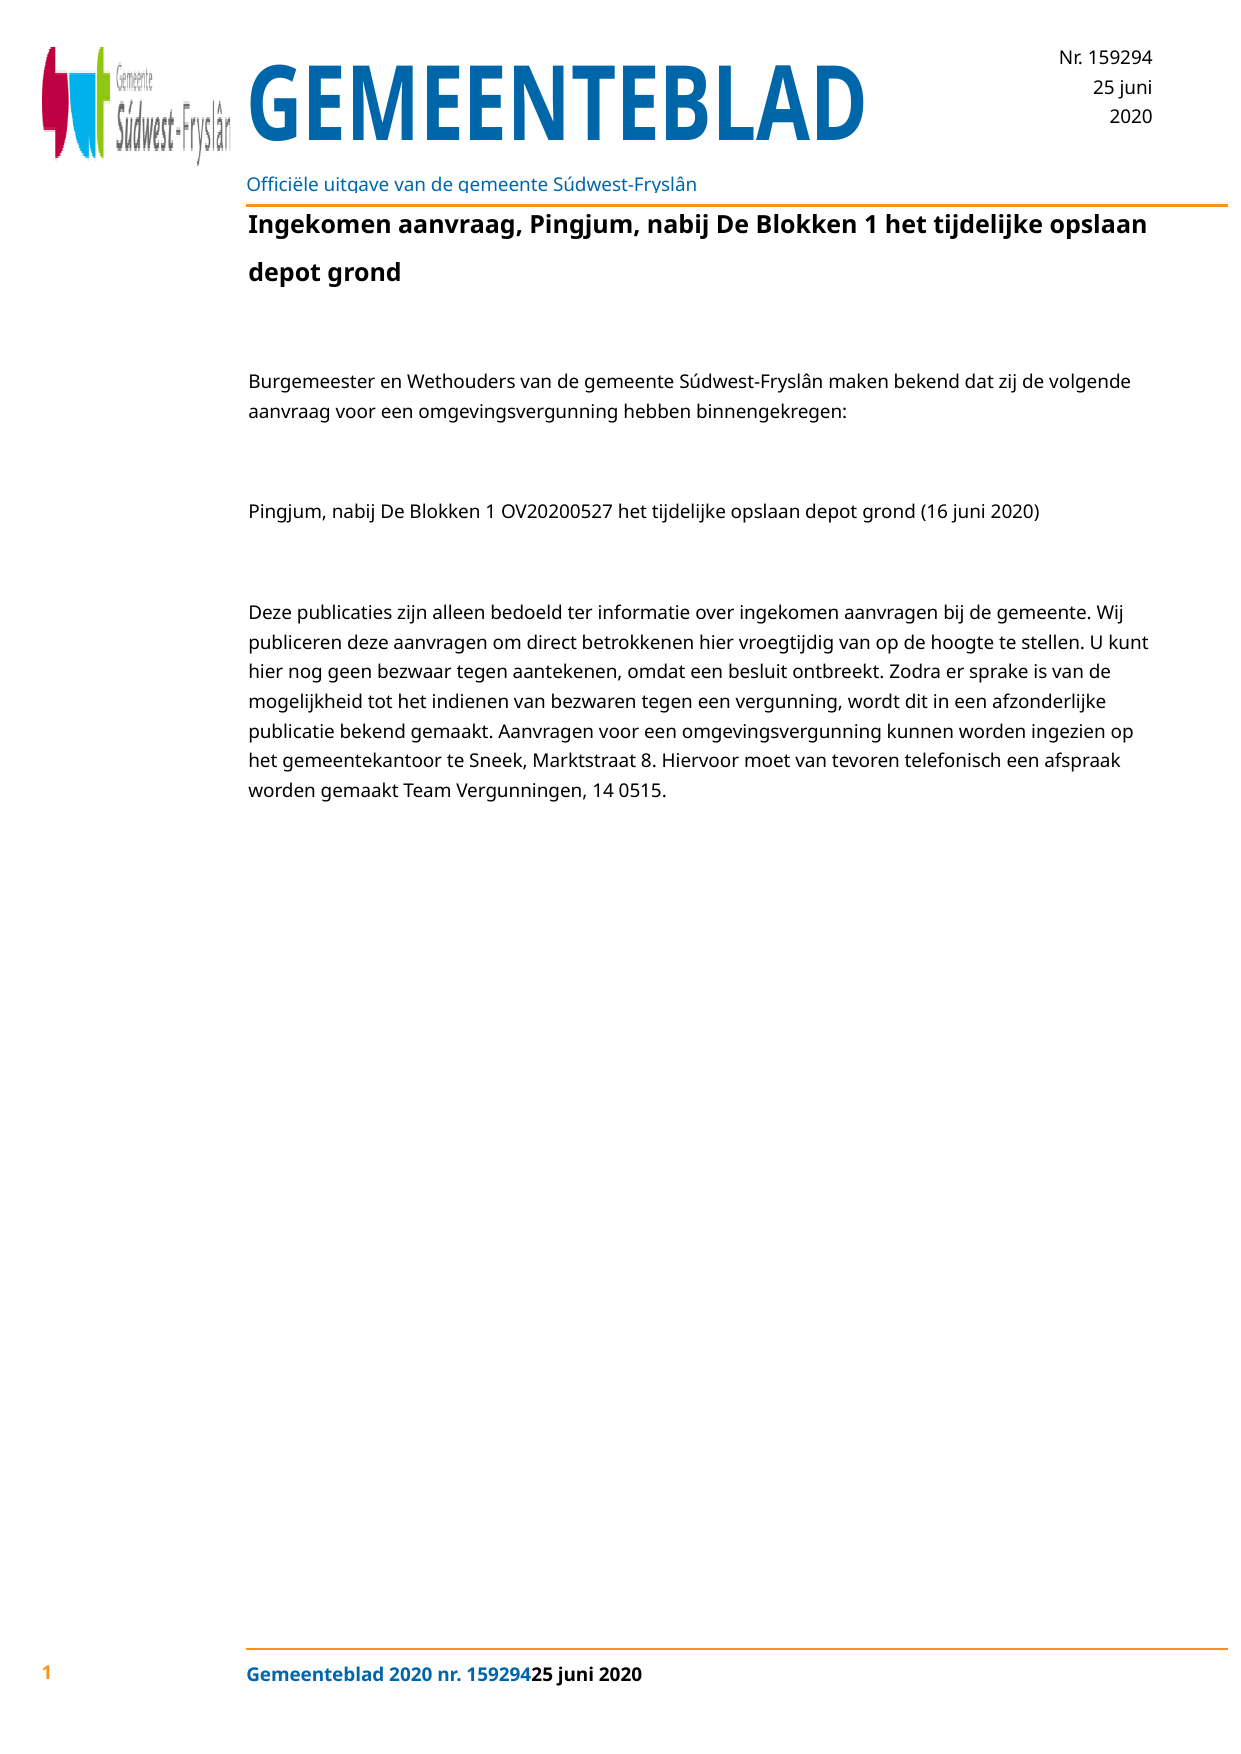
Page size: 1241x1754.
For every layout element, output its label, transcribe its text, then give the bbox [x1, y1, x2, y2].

text Ingekomen aanvraag, Pingjum, nabij De Blokken 1 het tijdelijke opslaan depot grond [248, 207, 1152, 288]
text Pingjum, nabij De Blokken 1 OV20200527 het tijdelijke opslaan depot grond (16 juni 2020) [248, 499, 1152, 524]
picture [41, 47, 231, 172]
text Deze publicaties zijn alleen bedoeld ter informatie over ingekomen aanvragen bij de gemeente. Wij publiceren deze aanvragen om direct betrokkenen hier vroegtijdig van op de hoogte te stellen. U kunt hier nog geen bezwaar tegen aantekenen, omdat een besluit ontbreekt. Zodra er sprake is van de mogelijkheid tot het indienen van bezwaren tegen een vergunning, wordt dit in een afzonderlijke publicatie bekend gemaakt. Aanvragen voor een omgevingsvergunning kunnen worden ingezien op het gemeentekantoor te Sneek, Marktstraat 8. Hiervoor moet van tevoren telefonisch een afspraak worden gemaakt Team Vergunningen, 14 0515. [248, 599, 1152, 803]
text Burgemeester en Wethouders van de gemeente Súdwest-Fryslân maken bekend dat zij de volgende aanvraag voor een omgevingsvergunning hebben binnengekregen: [248, 368, 1152, 424]
